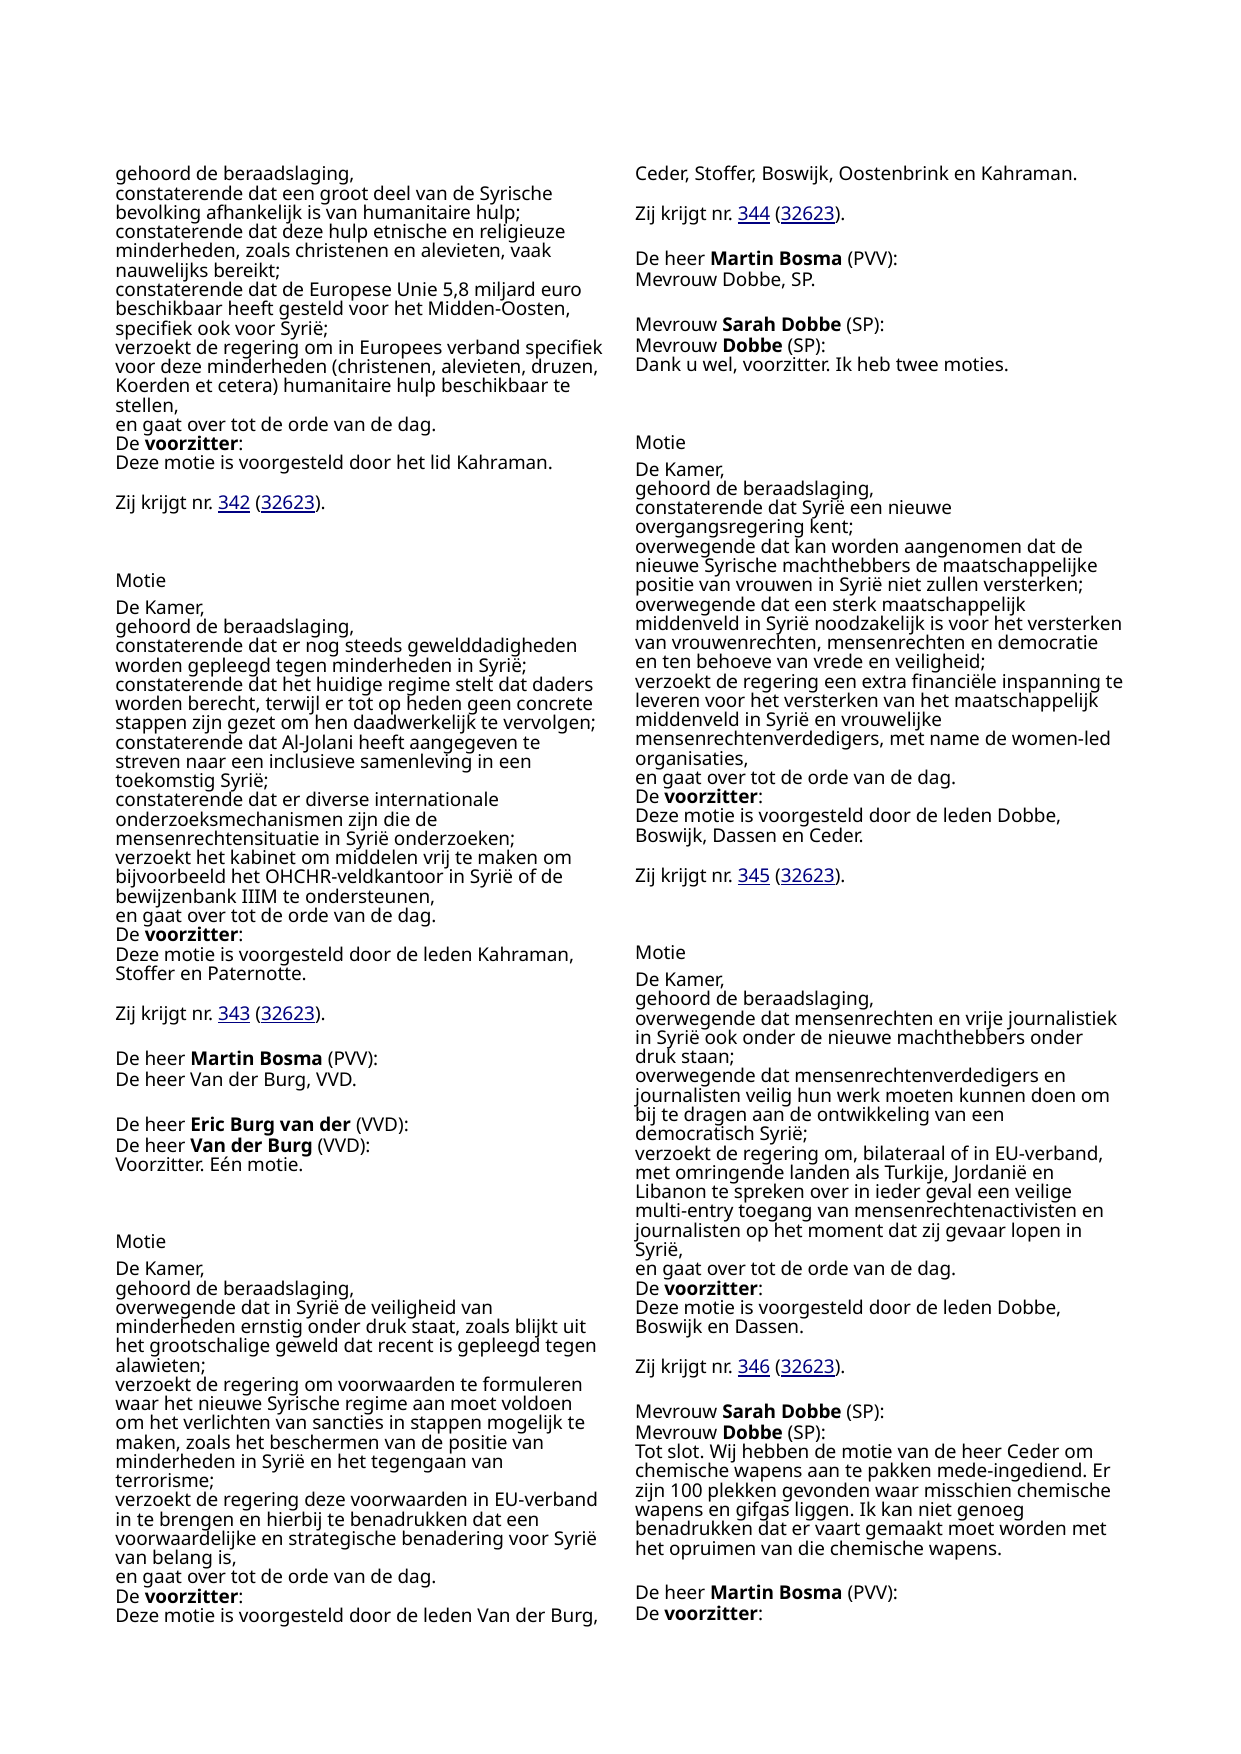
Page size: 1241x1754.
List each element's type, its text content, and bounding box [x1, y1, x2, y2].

text constaterende dat deze hulp etnische en religieuze minderheden, zoals christenen en alevieten, vaak nauwelijks bereikt; [115, 223, 605, 281]
text gehoord de beraadslaging, [115, 165, 605, 184]
text overwegende dat in Syrië de veiligheid van minderheden ernstig onder druk staat, zoals blijkt uit het grootschalige geweld dat recent is gepleegd tegen alawieten; [115, 1299, 605, 1376]
text overwegende dat een sterk maatschappelijk middenveld in Syrië noodzakelijk is voor het versterken van vrouwenrechten, mensenrechten en democratie en ten behoeve van vrede en veiligheid; [635, 596, 1125, 673]
text De Kamer, [115, 1260, 605, 1279]
text overwegende dat kan worden aangenomen dat de nieuwe Syrische machthebbers de maatschappelijke positie van vrouwen in Syrië niet zullen versterken; [635, 538, 1125, 596]
text De heer Eric Burg van der (VVD): [115, 1111, 605, 1137]
text Tot slot. Wij hebben de motie van de heer Ceder om chemische wapens aan te pakken mede-ingediend. Er zijn 100 plekken gevonden waar misschien chemische wapens en gifgas liggen. Ik kan niet genoeg benadrukken dat er vaart gemaakt moet worden met het opruimen van die chemische wapens. [635, 1443, 1125, 1559]
text De voorzitter: [635, 1605, 1125, 1624]
text en gaat over tot de orde van de dag. [635, 1260, 1125, 1279]
text Ceder, Stoffer, Boswijk, Oostenbrink en Kahraman. [635, 165, 1125, 184]
text De voorzitter: [115, 1588, 605, 1607]
text verzoekt het kabinet om middelen vrij te maken om bijvoorbeeld het OHCHR-veldkantoor in Syrië of de bewijzenbank IIIM te ondersteunen, [115, 849, 605, 907]
text Motie [635, 939, 1125, 965]
text De heer Martin Bosma (PVV): [115, 1045, 605, 1071]
text Deze motie is voorgesteld door de leden Van der Burg, [115, 1607, 605, 1626]
text Mevrouw Dobbe, SP. [635, 271, 1125, 290]
text De Kamer, [115, 599, 605, 618]
text constaterende dat een groot deel van de Syrische bevolking afhankelijk is van humanitaire hulp; [115, 184, 605, 223]
text en gaat over tot de orde van de dag. [115, 907, 605, 926]
text De voorzitter: [115, 435, 605, 454]
text De Kamer, [635, 461, 1125, 480]
text Mevrouw Sarah Dobbe (SP): [635, 311, 1125, 337]
text gehoord de beraadslaging, [115, 1279, 605, 1299]
text Deze motie is voorgesteld door de leden Dobbe, Boswijk, Dassen en Ceder. [635, 807, 1125, 846]
text Deze motie is voorgesteld door het lid Kahraman. [115, 454, 605, 474]
text De Kamer, [635, 971, 1125, 990]
text Motie [115, 1228, 605, 1254]
text De heer Martin Bosma (PVV): [635, 245, 1125, 271]
text constaterende dat er diverse internationale onderzoeksmechanismen zijn die de mensenrechtensituatie in Syrië onderzoeken; [115, 791, 605, 849]
text Motie [115, 567, 605, 593]
text en gaat over tot de orde van de dag. [635, 769, 1125, 788]
text verzoekt de regering om voorwaarden te formuleren waar het nieuwe Syrische regime aan moet voldoen om het verlichten van sancties in stappen mogelijk te maken, zoals het beschermen van de positie van minderheden in Syrië en het tegengaan van terrorisme; [115, 1376, 605, 1491]
text Zij krijgt nr. 344 (32623). [635, 205, 1125, 224]
text constaterende dat het huidige regime stelt dat daders worden berecht, terwijl er tot op heden geen concrete stappen zijn gezet om hen daadwerkelijk te vervolgen; [115, 676, 605, 734]
text verzoekt de regering deze voorwaarden in EU-verband in te brengen en hierbij te benadrukken dat een voorwaardelijke en strategische benadering voor Syrië van belang is, [115, 1491, 605, 1568]
text gehoord de beraadslaging, [635, 990, 1125, 1010]
text gehoord de beraadslaging, [635, 480, 1125, 499]
text verzoekt de regering om, bilateraal of in EU-verband, met omringende landen als Turkije, Jordanië en Libanon te spreken over in ieder geval een veilige multi-entry toegang van mensenrechtenactivisten en journalisten op het moment dat zij gevaar lopen in Syrië, [635, 1144, 1125, 1260]
text Motie [635, 429, 1125, 455]
text Voorzitter. Eén motie. [115, 1156, 605, 1175]
text De voorzitter: [635, 788, 1125, 807]
text en gaat over tot de orde van de dag. [115, 1568, 605, 1588]
text gehoord de beraadslaging, [115, 618, 605, 637]
text Zij krijgt nr. 343 (32623). [115, 1005, 605, 1024]
text De voorzitter: [115, 926, 605, 946]
text Dank u wel, voorzitter. Ik heb twee moties. [635, 356, 1125, 376]
text constaterende dat Al-Jolani heeft aangegeven te streven naar een inclusieve samenleving in een toekomstig Syrië; [115, 734, 605, 791]
text verzoekt de regering om in Europees verband specifiek voor deze minderheden (christenen, alevieten, druzen, Koerden et cetera) humanitaire hulp beschikbaar te stellen, [115, 339, 605, 416]
text en gaat over tot de orde van de dag. [115, 416, 605, 435]
text overwegende dat mensenrechtenverdedigers en journalisten veilig hun werk moeten kunnen doen om bij te dragen aan de ontwikkeling van een democratisch Syrië; [635, 1067, 1125, 1144]
text Mevrouw Sarah Dobbe (SP): [635, 1398, 1125, 1424]
text Mevrouw Dobbe (SP): [635, 337, 1125, 356]
text De heer Martin Bosma (PVV): [635, 1579, 1125, 1605]
text constaterende dat er nog steeds gewelddadigheden worden gepleegd tegen minderheden in Syrië; [115, 637, 605, 676]
text constaterende dat Syrië een nieuwe overgangsregering kent; [635, 499, 1125, 538]
text Zij krijgt nr. 342 (32623). [115, 494, 605, 514]
text overwegende dat mensenrechten en vrije journalistiek in Syrië ook onder de nieuwe machthebbers onder druk staan; [635, 1010, 1125, 1067]
text De heer Van der Burg, VVD. [115, 1071, 605, 1090]
text Zij krijgt nr. 345 (32623). [635, 867, 1125, 886]
text Deze motie is voorgesteld door de leden Kahraman, Stoffer en Paternotte. [115, 946, 605, 984]
text Zij krijgt nr. 346 (32623). [635, 1358, 1125, 1377]
text De voorzitter: [635, 1279, 1125, 1299]
text Mevrouw Dobbe (SP): [635, 1424, 1125, 1443]
text verzoekt de regering een extra financiële inspanning te leveren voor het versterken van het maatschappelijk middenveld in Syrië en vrouwelijke mensenrechtenverdedigers, met name de women-led organisaties, [635, 673, 1125, 769]
text De heer Van der Burg (VVD): [115, 1137, 605, 1156]
text Deze motie is voorgesteld door de leden Dobbe, Boswijk en Dassen. [635, 1299, 1125, 1337]
text constaterende dat de Europese Unie 5,8 miljard euro beschikbaar heeft gesteld voor het Midden-Oosten, specifiek ook voor Syrië; [115, 281, 605, 339]
